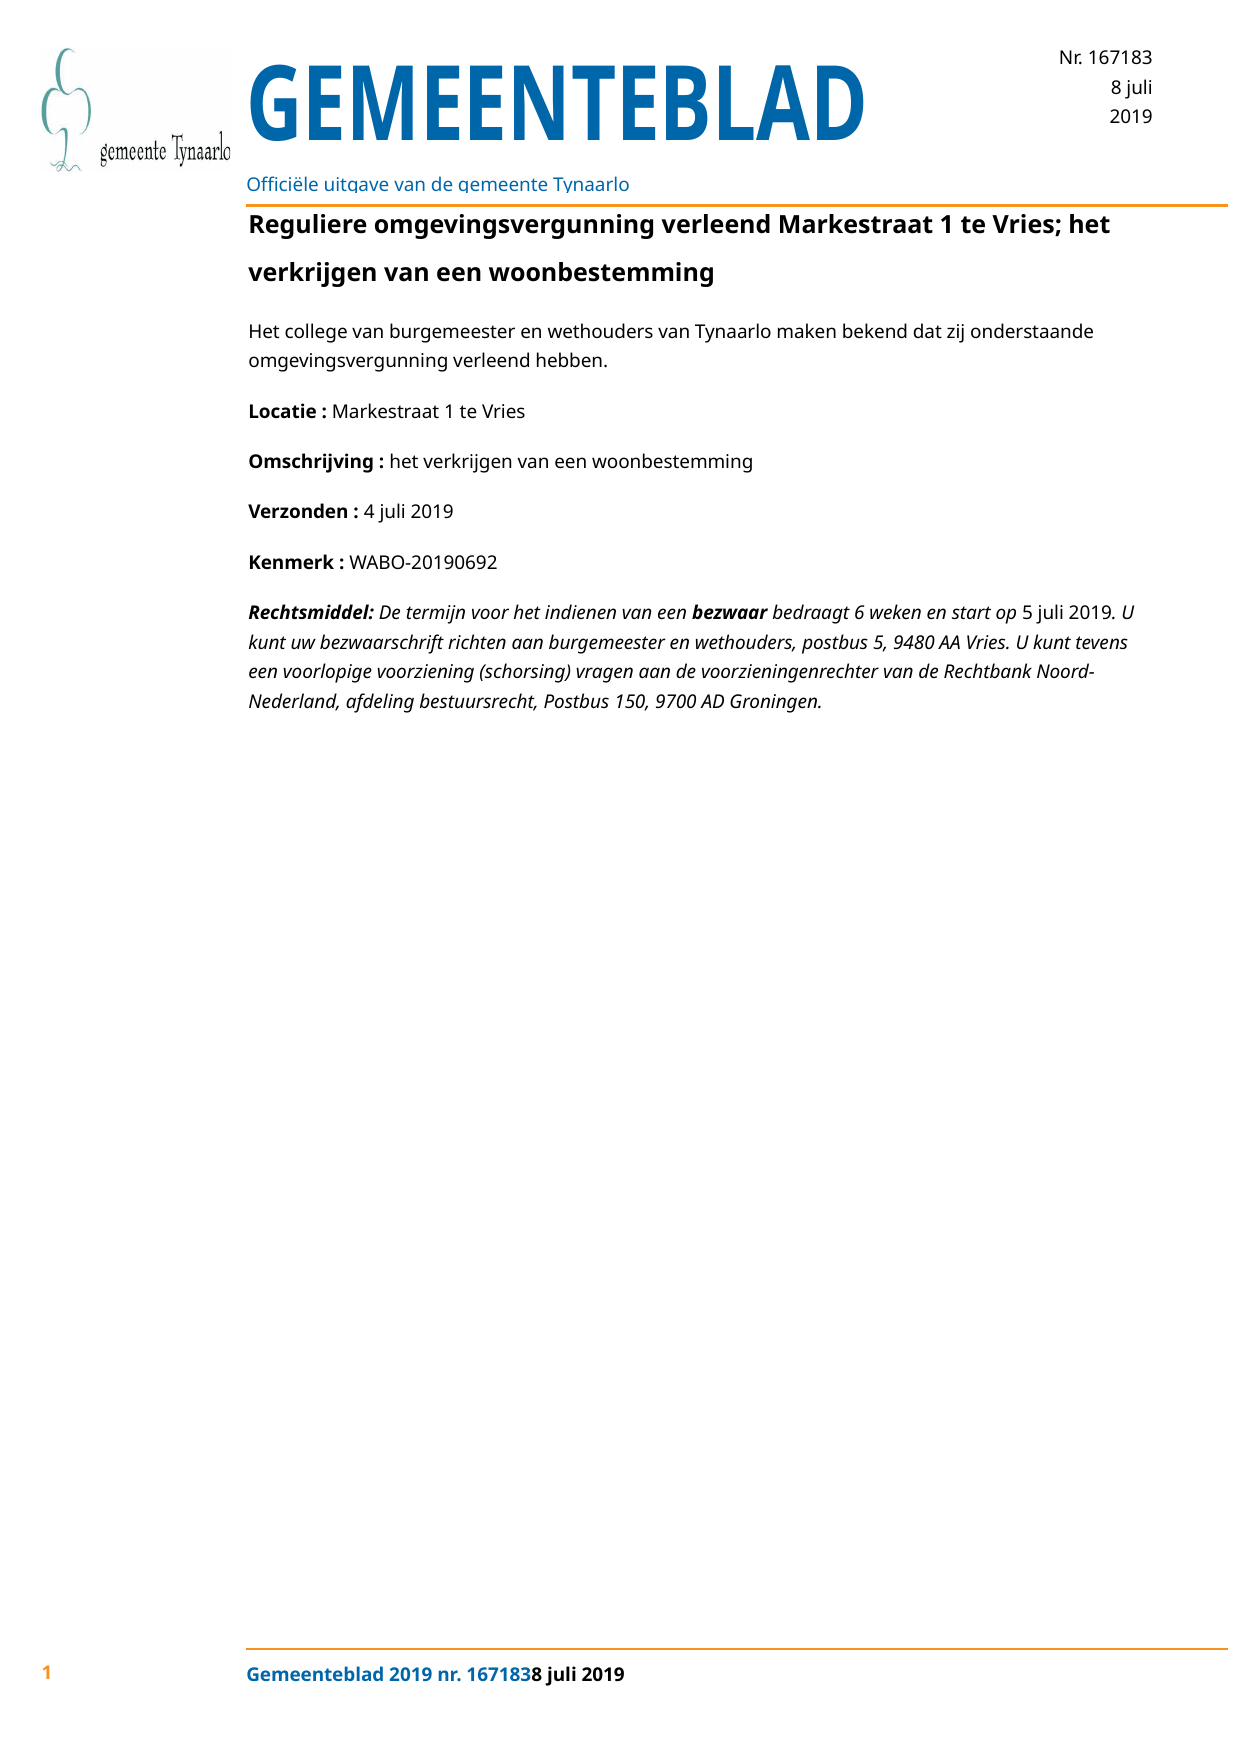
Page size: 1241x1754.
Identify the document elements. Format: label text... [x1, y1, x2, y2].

text Reguliere omgevingsvergunning verleend Markestraat 1 te Vries; het verkrijgen van een woonbestemming [248, 207, 1152, 288]
text Verzonden : 4 juli 2019 [248, 499, 1152, 524]
text Locatie : Markestraat 1 te Vries [248, 398, 1152, 424]
text Rechtsmiddel: De termijn voor het indienen van een bezwaar bedraagt 6 weken en start op 5 juli 2019. U kunt uw bezwaarschrift richten aan burgemeester en wethouders, postbus 5, 9480 AA Vries. U kunt tevens een voorlopige voorziening (schorsing) vragen aan de voorzieningenrechter van de Rechtbank Noord-Nederland, afdeling bestuursrecht, Postbus 150, 9700 AD Groningen. [248, 599, 1152, 714]
text Kenmerk : WABO-20190692 [248, 549, 1152, 575]
picture [41, 47, 231, 172]
text Omschrijving : het verkrijgen van een woonbestemming [248, 448, 1152, 474]
text Het college van burgemeester en wethouders van Tynaarlo maken bekend dat zij onderstaande omgevingsvergunning verleend hebben. [248, 318, 1152, 373]
